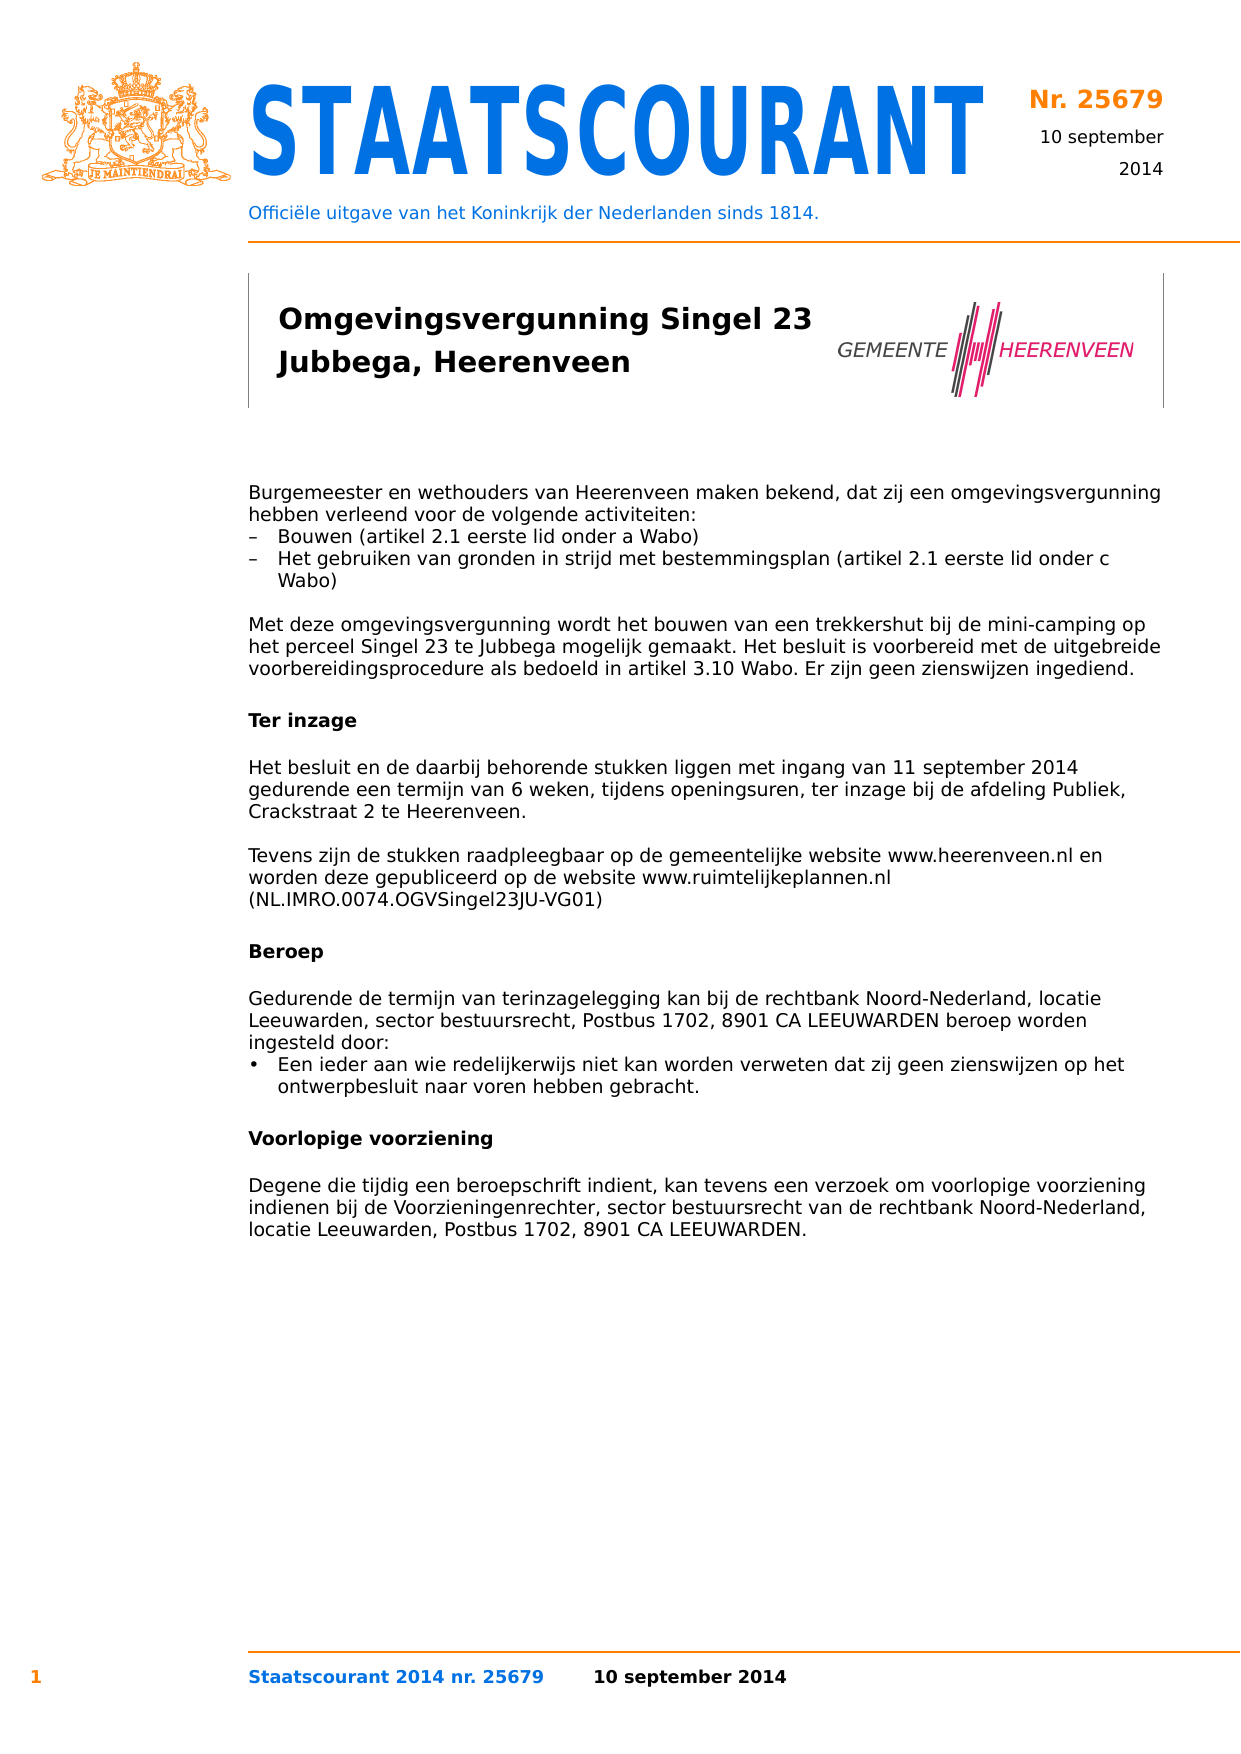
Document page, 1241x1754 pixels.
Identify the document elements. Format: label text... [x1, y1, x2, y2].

text Gedurende de termijn van terinzagelegging kan bij de rechtbank Noord-Nederland, locatie Leeuwarden, sector bestuursrecht, Postbus 1702, 8901 CA LEEUWARDEN beroep worden ingesteld door: [248, 988, 1163, 1054]
picture [41, 62, 231, 186]
text – Bouwen (artikel 2.1 eerste lid onder a Wabo) [248, 526, 1163, 548]
picture [838, 302, 1134, 397]
subtitle Omgevingsvergunning Singel 23 Jubbega, Heerenveen [249, 273, 1163, 408]
text Burgemeester en wethouders van Heerenveen maken bekend, dat zij een omgevingsvergunning hebben verleend voor de volgende activiteiten: [248, 482, 1163, 526]
table_cell Officiële uitgave van het Koninkrijk der Nederlanden sinds 1814. [248, 203, 1240, 241]
table_header STAATSCOURANT [248, 62, 998, 203]
table_cell 10 september [998, 121, 1240, 153]
table_header [25, 62, 248, 241]
text Met deze omgevingsvergunning wordt het bouwen van een trekkershut bij de mini-camping op het perceel Singel 23 te Jubbega mogelijk gemaakt. Het besluit is voorbereid met de uitgebreide voorbereidingsprocedure als bedoeld in artikel 3.10 Wabo. Er zijn geen zienswijzen ingediend. [248, 614, 1163, 680]
text – Het gebruiken van gronden in strijd met bestemmingsplan (artikel 2.1 eerste lid onder c Wabo) [248, 548, 1163, 592]
subtitle Ter inzage [248, 710, 1163, 732]
text Tevens zijn de stukken raadpleegbaar op de gemeentelijke website www.heerenveen.nl en worden deze gepubliceerd op de website www.ruimtelijkeplannen.nl (NL.IMRO.0074.OGVSingel23JU-VG01) [248, 845, 1163, 911]
subtitle Voorlopige voorziening [248, 1128, 1163, 1149]
table_cell 2014 [998, 153, 1240, 203]
subtitle Beroep [248, 941, 1163, 963]
text Het besluit en de daarbij behorende stukken liggen met ingang van 11 september 2014 gedurende een termijn van 6 weken, tijdens openingsuren, ter inzage bij de afdeling Publiek, Crackstraat 2 te Heerenveen. [248, 757, 1163, 823]
table_header Nr. 25679 [998, 62, 1240, 121]
text Degene die tijdig een beroepschrift indient, kan tevens een verzoek om voorlopige voorziening indienen bij de Voorzieningenrechter, sector bestuursrecht van de rechtbank Noord-Nederland, locatie Leeuwarden, Postbus 1702, 8901 CA LEEUWARDEN. [248, 1174, 1163, 1241]
text • Een ieder aan wie redelijkerwijs niet kan worden verweten dat zij geen zienswijzen op het ontwerpbesluit naar voren hebben gebracht. [248, 1054, 1163, 1098]
